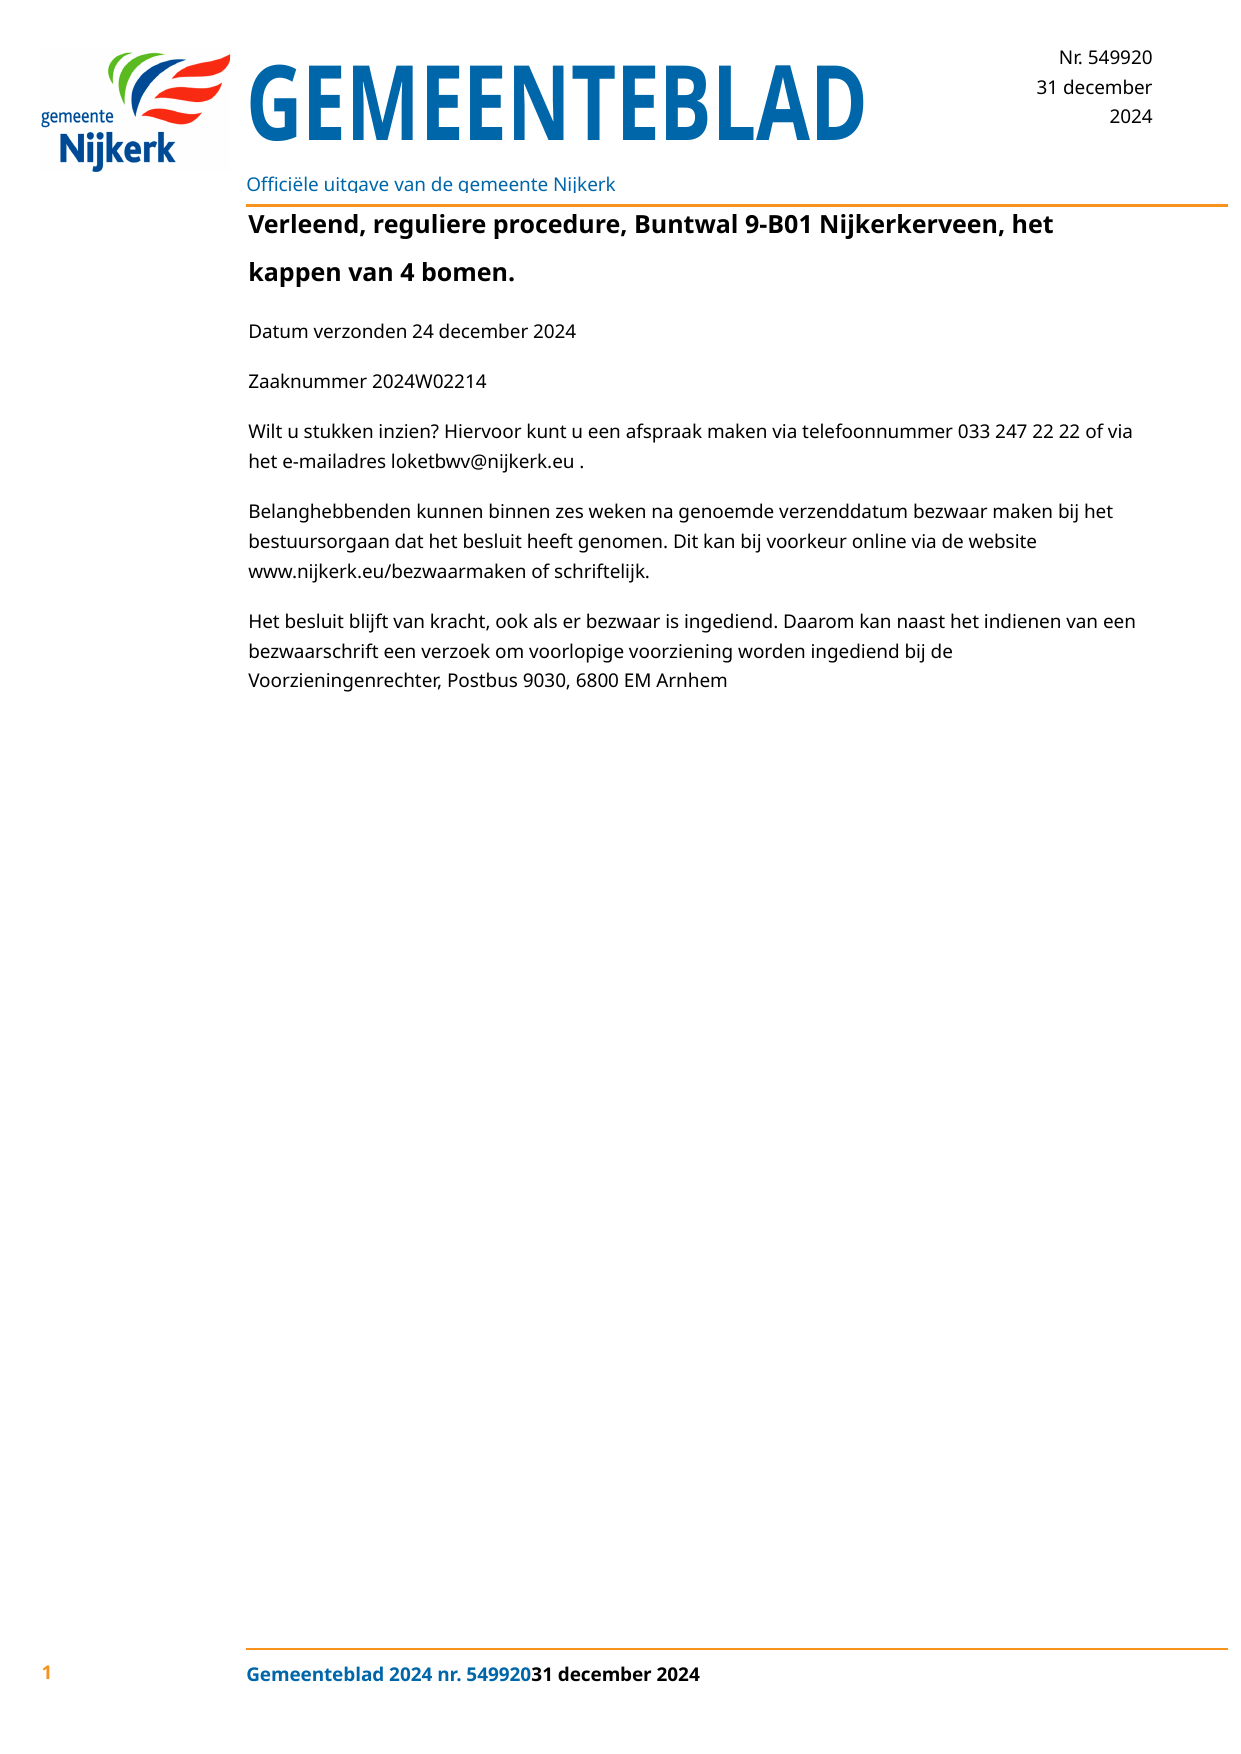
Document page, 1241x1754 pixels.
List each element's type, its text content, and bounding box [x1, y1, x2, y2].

text Datum verzonden 24 december 2024 [248, 318, 1152, 344]
text Het besluit blijft van kracht, ook als er bezwaar is ingediend. Daarom kan naast het indienen van een bezwaarschrift een verzoek om voorlopige voorziening worden ingediend bij de Voorzieningenrechter, Postbus 9030, 6800 EM Arnhem [248, 608, 1152, 693]
text Belanghebbenden kunnen binnen zes weken na genoemde verzenddatum bezwaar maken bij het bestuursorgaan dat het besluit heeft genomen. Dit kan bij voorkeur online via de website www.nijkerk.eu/bezwaarmaken of schriftelijk. [248, 499, 1152, 584]
text Wilt u stukken inzien? Hiervoor kunt u een afspraak maken via telefoonnummer 033 247 22 22 of via het e-mailadres loketbwv@nijkerk.eu . [248, 419, 1152, 474]
picture [41, 47, 231, 172]
text Verleend, reguliere procedure, Buntwal 9-B01 Nijkerkerveen, het kappen van 4 bomen. [248, 207, 1152, 288]
text Zaaknummer 2024W02214 [248, 368, 1152, 394]
